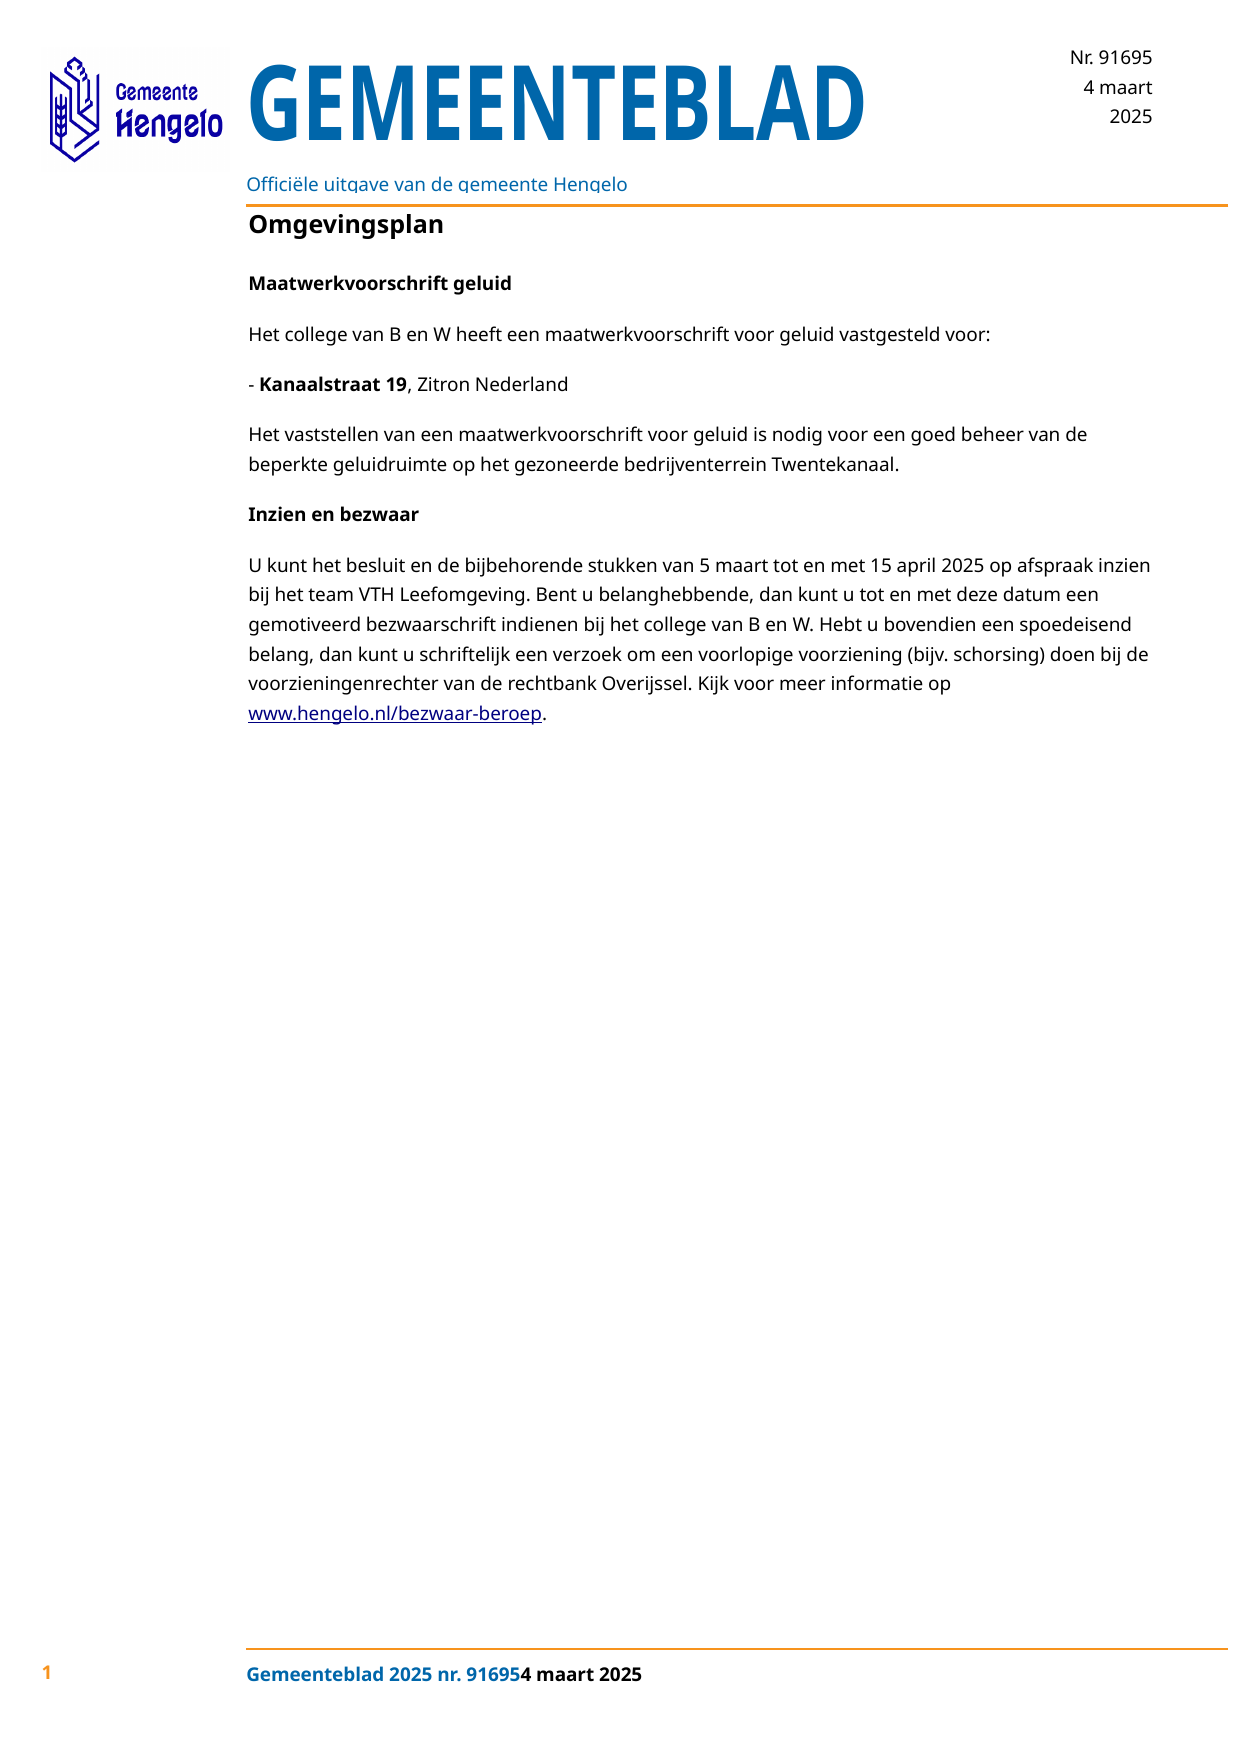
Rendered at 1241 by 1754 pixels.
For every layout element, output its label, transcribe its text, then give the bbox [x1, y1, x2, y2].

text Inzien en bezwaar [248, 502, 1152, 527]
text Omgevingsplan [248, 207, 1152, 241]
picture [41, 47, 231, 172]
text U kunt het besluit en de bijbehorende stukken van 5 maart tot en met 15 april 2025 op afspraak inzien bij het team VTH Leefomgeving. Bent u belanghebbende, dan kunt u tot en met deze datum een gemotiveerd bezwaarschrift indienen bij het college van B en W. Hebt u bovendien een spoedeisend belang, dan kunt u schriftelijk een verzoek om een voorlopige voorziening (bijv. schorsing) doen bij de voorzieningenrechter van de rechtbank Overijssel. Kijk voor meer informatie op www.hengelo.nl/bezwaar-beroep. [248, 552, 1152, 726]
text Het vaststellen van een maatwerkvoorschrift voor geluid is nodig voor een goed beheer van de beperkte geluidruimte op het gezoneerde bedrijventerrein Twentekanaal. [248, 422, 1152, 477]
text - Kanaalstraat 19, Zitron Nederland [248, 371, 1152, 397]
text Maatwerkvoorschrift geluid [248, 270, 1152, 296]
text Het college van B en W heeft een maatwerkvoorschrift voor geluid vastgesteld voor: [248, 321, 1152, 346]
